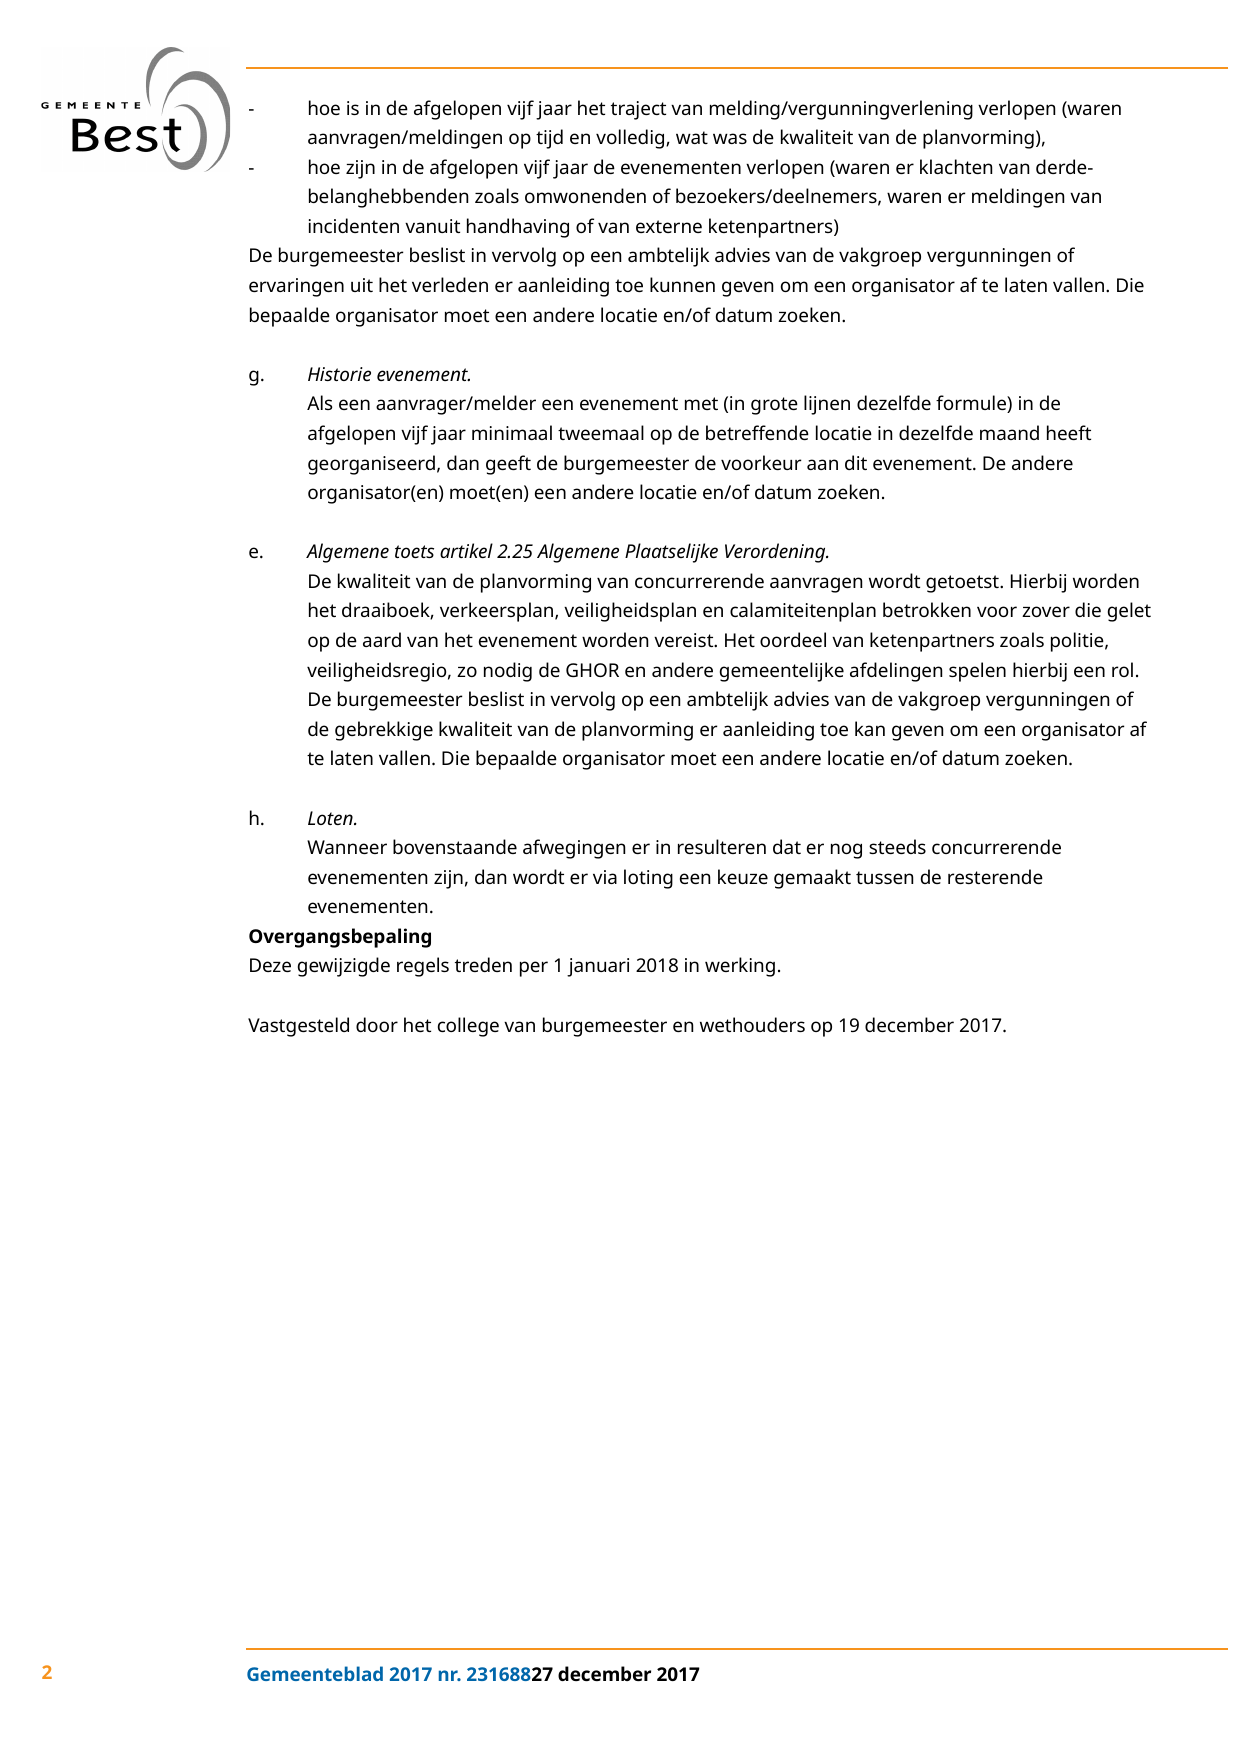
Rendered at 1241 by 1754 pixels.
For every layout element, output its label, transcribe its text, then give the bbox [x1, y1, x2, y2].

text Deze gewijzigde regels treden per 1 januari 2018 in werking. [248, 953, 1152, 978]
text Overgangsbepaling [248, 923, 1152, 949]
list hoe is in de afgelopen vijf jaar het traject van melding/vergunningverlening verlopen (waren aanvragen/meldingen op tijd en volledig, wat was de kwaliteit van de planvorming), [248, 95, 1152, 150]
list hoe zijn in de afgelopen vijf jaar de evenementen verlopen (waren er klachten van derde-belanghebbenden zoals omwonenden of bezoekers/deelnemers, waren er meldingen van incidenten vanuit handhaving of van externe ketenpartners) [248, 154, 1152, 239]
picture [41, 47, 231, 172]
list Als een aanvrager/melder een evenement met (in grote lijnen dezelfde formule) in de afgelopen vijf jaar minimaal tweemaal op de betreffende locatie in dezelfde maand heeft georganiseerd, dan geeft de burgemeester de voorkeur aan dit evenement. De andere organisator(en) moet(en) een andere locatie en/of datum zoeken. [248, 391, 1152, 505]
list De kwaliteit van de planvorming van concurrerende aanvragen wordt getoetst. Hierbij worden het draaiboek, verkeersplan, veiligheidsplan en calamiteitenplan betrokken voor zover die gelet op de aard van het evenement worden vereist. Het oordeel van ketenpartners zoals politie, veiligheidsregio, zo nodig de GHOR en andere gemeentelijke afdelingen spelen hierbij een rol. De burgemeester beslist in vervolg op een ambtelijk advies van de vakgroep vergunningen of de gebrekkige kwaliteit van de planvorming er aanleiding toe kan geven om een organisator af te laten vallen. Die bepaalde organisator moet een andere locatie en/of datum zoeken. [248, 568, 1152, 771]
text Vastgesteld door het college van burgemeester en wethouders op 19 december 2017. [248, 1012, 1152, 1038]
text De burgemeester beslist in vervolg op een ambtelijk advies van de vakgroep vergunningen of ervaringen uit het verleden er aanleiding toe kunnen geven om een organisator af te laten vallen. Die bepaalde organisator moet een andere locatie en/of datum zoeken. [248, 243, 1152, 328]
list Algemene toets artikel 2.25 Algemene Plaatselijke Verordening. [248, 538, 1152, 564]
list Historie evenement. [248, 361, 1152, 387]
list Loten. [248, 805, 1152, 831]
list Wanneer bovenstaande afwegingen er in resulteren dat er nog steeds concurrerende evenementen zijn, dan wordt er via loting een keuze gemaakt tussen de resterende evenementen. [248, 834, 1152, 919]
